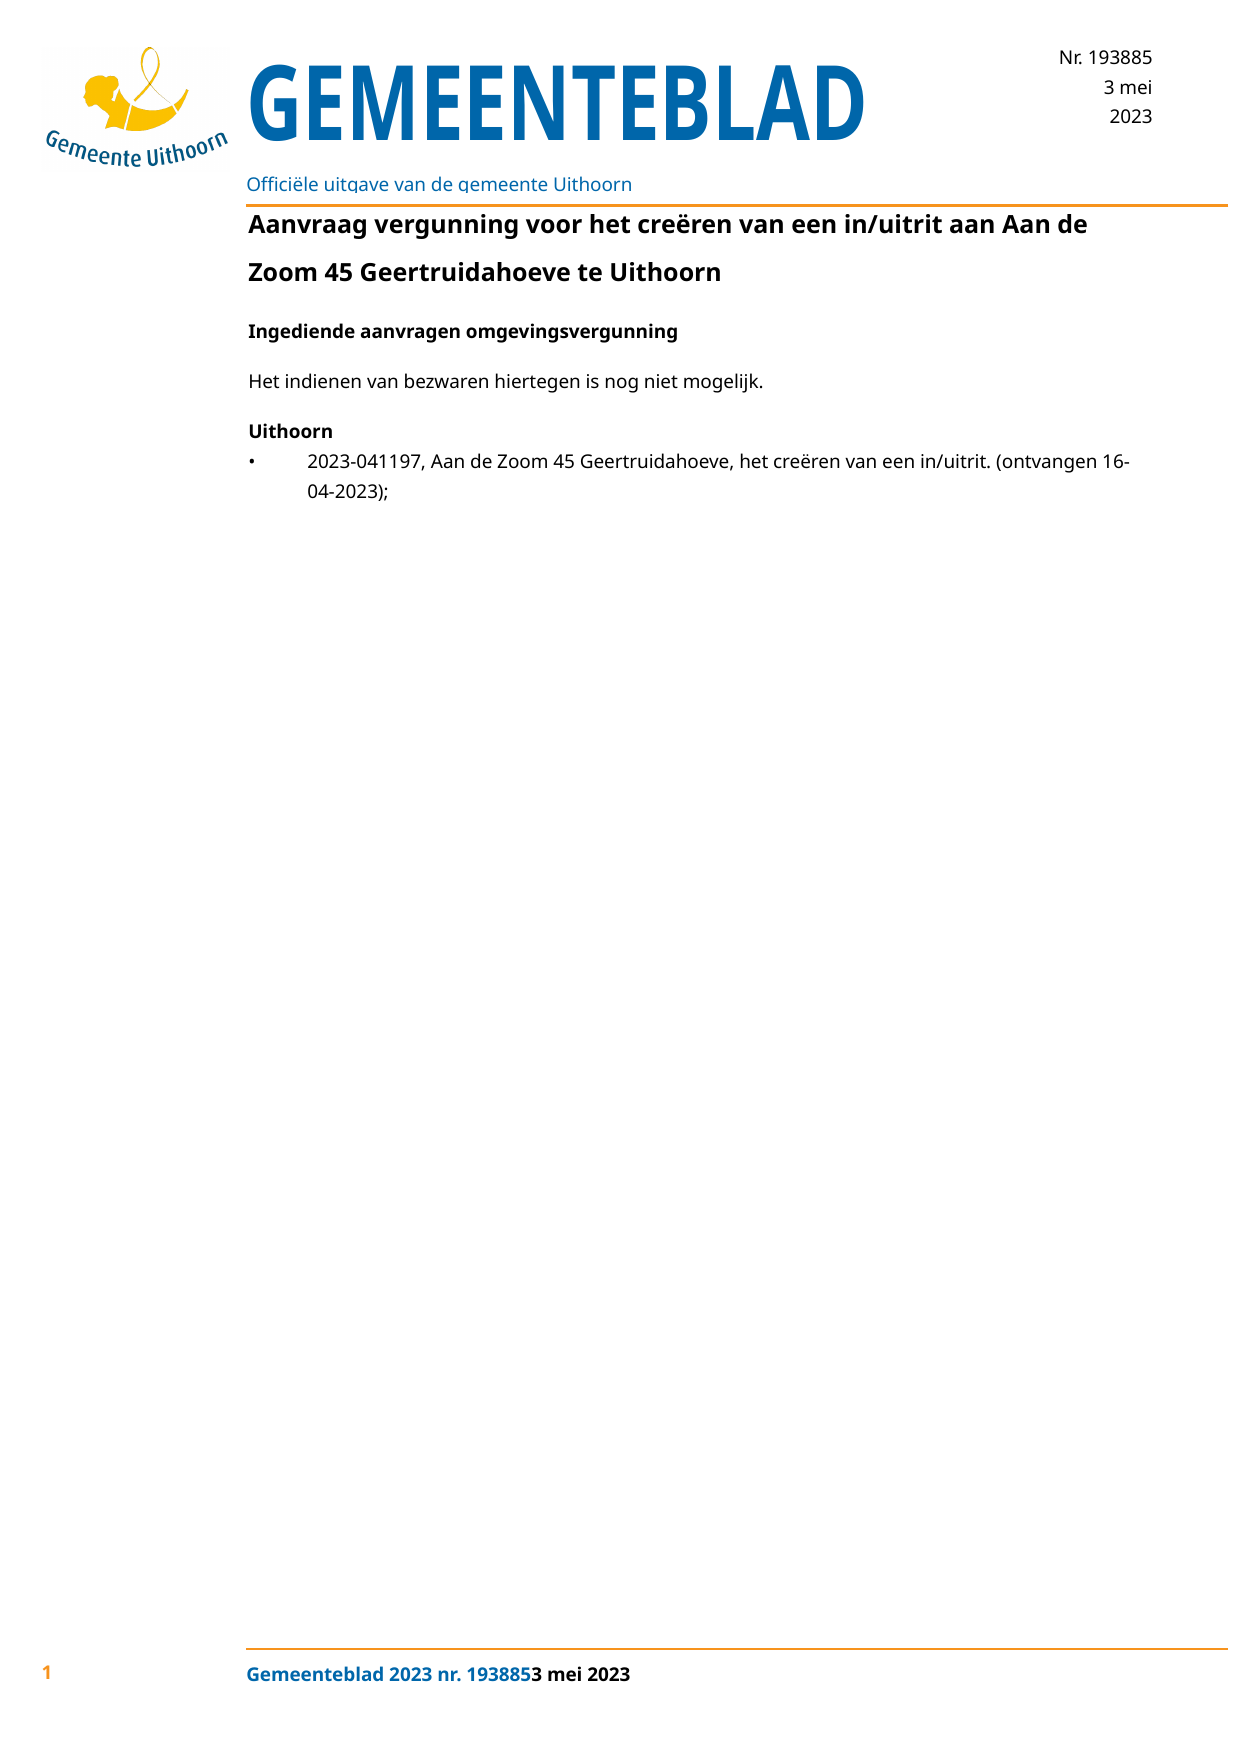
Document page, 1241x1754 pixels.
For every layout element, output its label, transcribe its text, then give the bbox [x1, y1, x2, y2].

text Aanvraag vergunning voor het creëren van een in/uitrit aan Aan de Zoom 45 Geertruidahoeve te Uithoorn [248, 207, 1152, 288]
list 2023-041197, Aan de Zoom 45 Geertruidahoeve, het creëren van een in/uitrit. (ontvangen 16-04-2023); [248, 448, 1152, 504]
text Het indienen van bezwaren hiertegen is nog niet mogelijk. [248, 368, 1152, 394]
text Uithoorn [248, 419, 1152, 444]
text Ingediende aanvragen omgevingsvergunning [248, 318, 1152, 344]
picture [41, 47, 231, 172]
